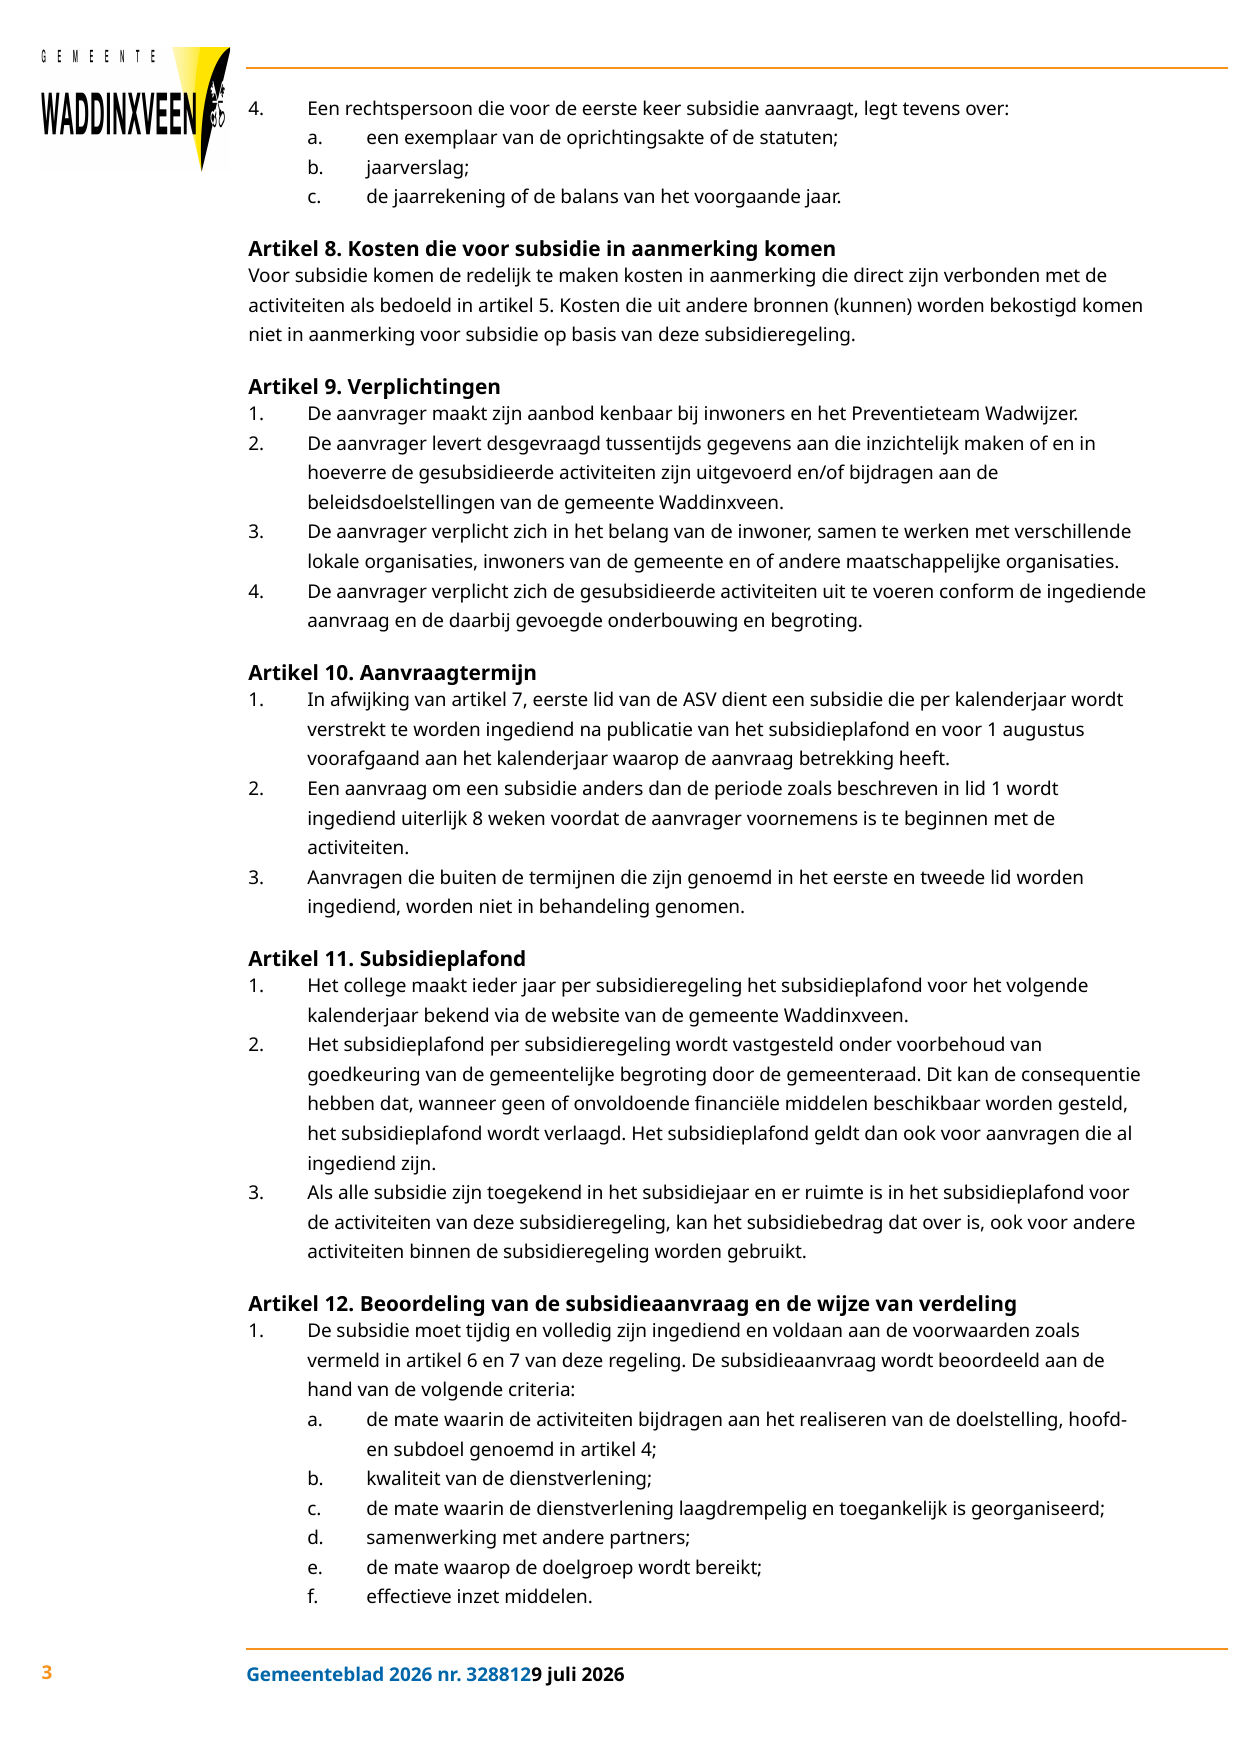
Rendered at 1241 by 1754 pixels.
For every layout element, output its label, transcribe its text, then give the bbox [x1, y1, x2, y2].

text Artikel 12. Beoordeling van de subsidieaanvraag en de wijze van verdeling [248, 1289, 1152, 1317]
text Artikel 9. Verplichtingen [248, 372, 1152, 400]
picture [41, 47, 231, 172]
list een exemplaar van de oprichtingsakte of de statuten; [307, 124, 1152, 150]
text Artikel 10. Aanvraagtermijn [248, 658, 1152, 686]
text Artikel 11. Subsidieplafond [248, 944, 1152, 972]
list Aanvragen die buiten de termijnen die zijn genoemd in het eerste en tweede lid worden ingediend, worden niet in behandeling genomen. [248, 864, 1152, 919]
list jaarverslag; [307, 154, 1152, 180]
list De aanvrager verplicht zich de gesubsidieerde activiteiten uit te voeren conform de ingediende aanvraag en de daarbij gevoegde onderbouwing en begroting. [248, 578, 1152, 633]
list Een aanvraag om een subsidie anders dan de periode zoals beschreven in lid 1 wordt ingediend uiterlijk 8 weken voordat de aanvrager voornemens is te beginnen met de activiteiten. [248, 775, 1152, 860]
list Het subsidieplafond per subsidieregeling wordt vastgesteld onder voorbehoud van goedkeuring van de gemeentelijke begroting door de gemeenteraad. Dit kan de consequentie hebben dat, wanneer geen of onvoldoende financiële middelen beschikbaar worden gesteld, het subsidieplafond wordt verlaagd. Het subsidieplafond geldt dan ook voor aanvragen die al ingediend zijn. [248, 1031, 1152, 1176]
list de jaarrekening of de balans van het voorgaande jaar. [307, 183, 1152, 209]
list effectieve inzet middelen. [307, 1584, 1152, 1609]
list De aanvrager maakt zijn aanbod kenbaar bij inwoners en het Preventieteam Wadwijzer. [248, 400, 1152, 426]
list De aanvrager levert desgevraagd tussentijds gegevens aan die inzichtelijk maken of en in hoeverre de gesubsidieerde activiteiten zijn uitgevoerd en/of bijdragen aan de beleidsdoelstellingen van de gemeente Waddinxveen. [248, 430, 1152, 515]
list De subsidie moet tijdig en volledig zijn ingediend en voldaan aan de voorwaarden zoals vermeld in artikel 6 en 7 van deze regeling. De subsidieaanvraag wordt beoordeeld aan de hand van de volgende criteria: [248, 1317, 1152, 1402]
list Het college maakt ieder jaar per subsidieregeling het subsidieplafond voor het volgende kalenderjaar bekend via de website van de gemeente Waddinxveen. [248, 972, 1152, 1028]
list de mate waarop de doelgroep wordt bereikt; [307, 1554, 1152, 1580]
list De aanvrager verplicht zich in het belang van de inwoner, samen te werken met verschillende lokale organisaties, inwoners van de gemeente en of andere maatschappelijke organisaties. [248, 519, 1152, 574]
text Voor subsidie komen de redelijk te maken kosten in aanmerking die direct zijn verbonden met de activiteiten als bedoeld in artikel 5. Kosten die uit andere bronnen (kunnen) worden bekostigd komen niet in aanmerking voor subsidie op basis van deze subsidieregeling. [248, 262, 1152, 347]
list Als alle subsidie zijn toegekend in het subsidiejaar en er ruimte is in het subsidieplafond voor de activiteiten van deze subsidieregeling, kan het subsidiebedrag dat over is, ook voor andere activiteiten binnen de subsidieregeling worden gebruikt. [248, 1179, 1152, 1264]
list samenwerking met andere partners; [307, 1524, 1152, 1550]
text Artikel 8. Kosten die voor subsidie in aanmerking komen [248, 234, 1152, 262]
list de mate waarin de activiteiten bijdragen aan het realiseren van de doelstelling, hoofd- en subdoel genoemd in artikel 4; [307, 1406, 1152, 1461]
list de mate waarin de dienstverlening laagdrempelig en toegankelijk is georganiseerd; [307, 1495, 1152, 1521]
list kwaliteit van de dienstverlening; [307, 1465, 1152, 1491]
list In afwijking van artikel 7, eerste lid van de ASV dient een subsidie die per kalenderjaar wordt verstrekt te worden ingediend na publicatie van het subsidieplafond en voor 1 augustus voorafgaand aan het kalenderjaar waarop de aanvraag betrekking heeft. [248, 686, 1152, 771]
list Een rechtspersoon die voor de eerste keer subsidie aanvraagt, legt tevens over: [248, 95, 1152, 121]
